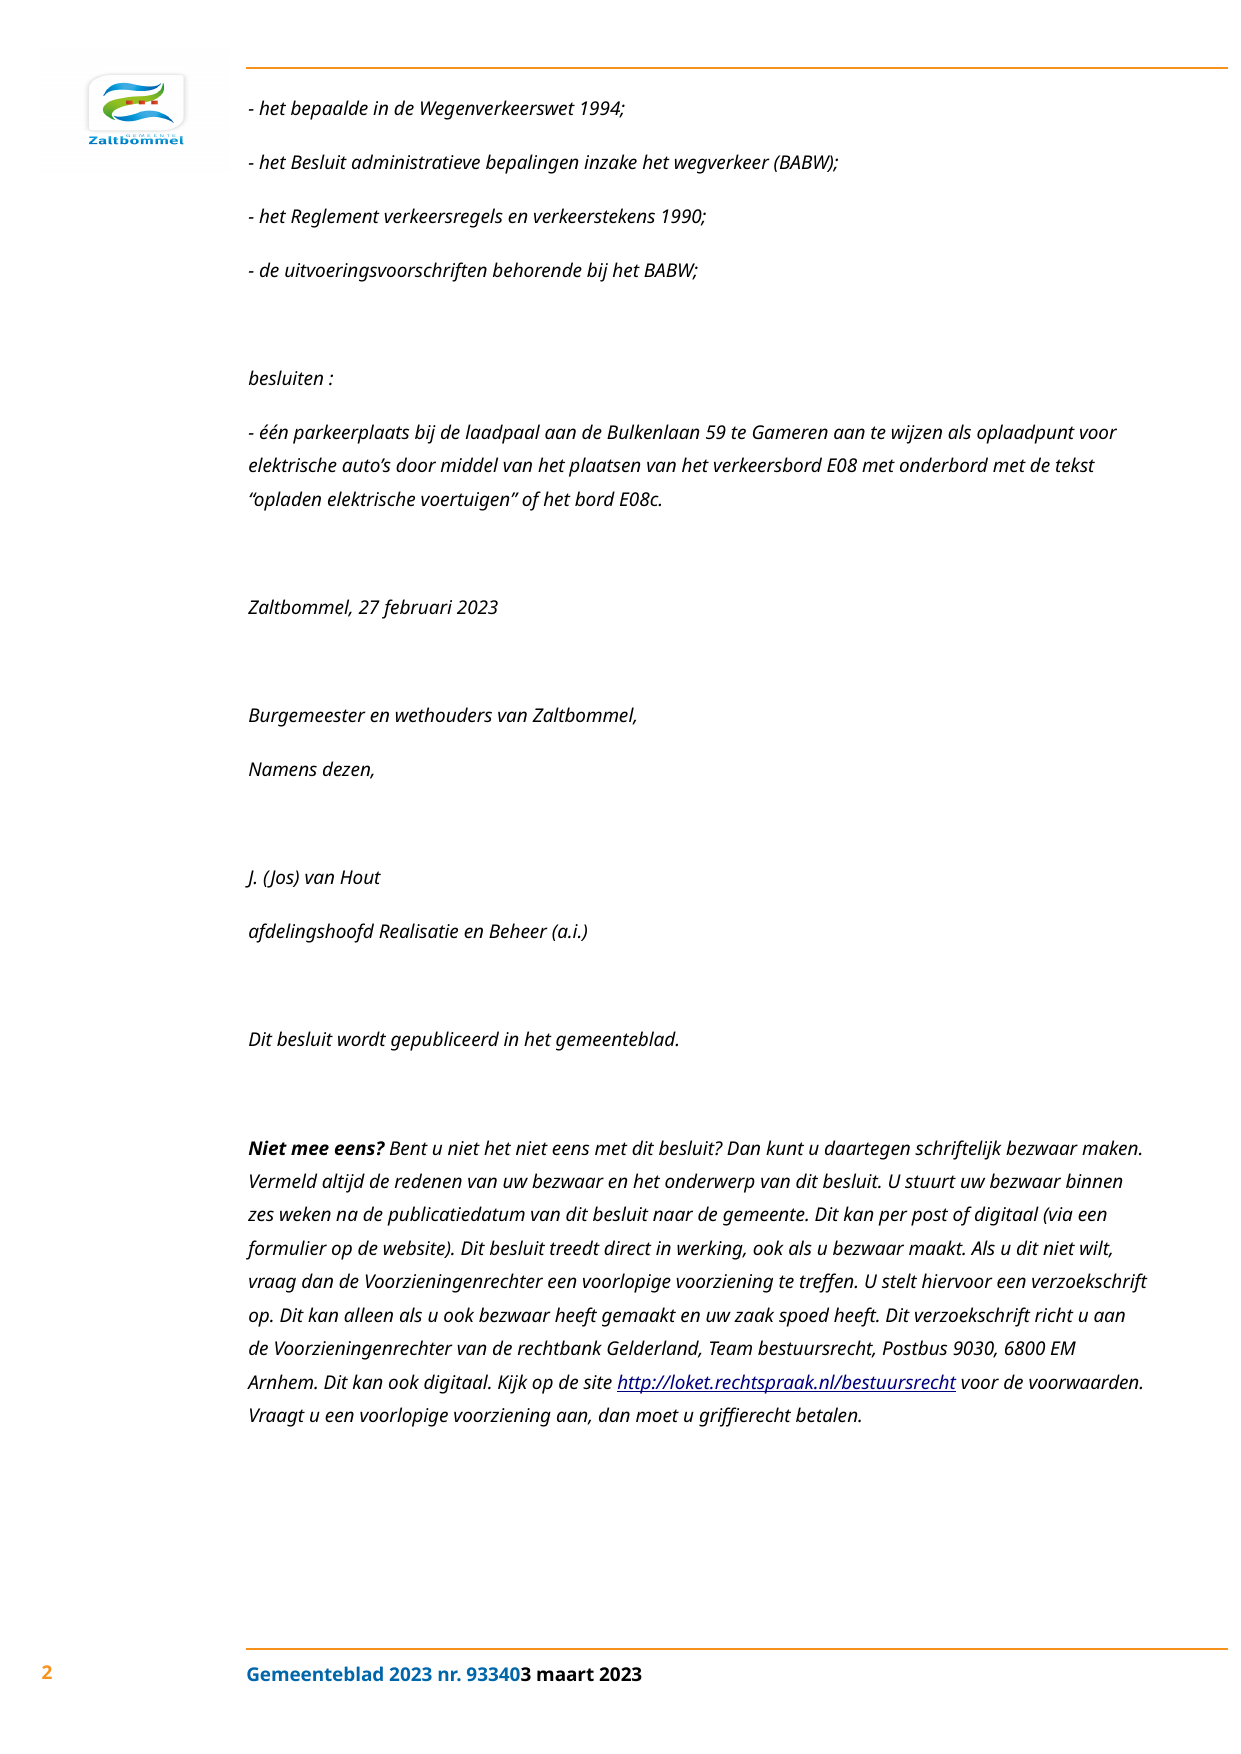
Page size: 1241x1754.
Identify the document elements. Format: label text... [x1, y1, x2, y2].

text besluiten : [248, 365, 1152, 391]
text Namens dezen, [248, 756, 1152, 782]
text - het Besluit administratieve bepalingen inzake het wegverkeer (BABW); [248, 149, 1152, 174]
text Zaltbommel, 27 februari 2023 [248, 594, 1152, 620]
text - het Reglement verkeersregels en verkeerstekens 1990; [248, 203, 1152, 229]
text - één parkeerplaats bij de laadpaal aan de Bulkenlaan 59 te Gameren aan te wijzen als oplaadpunt voor elektrische auto’s door middel van het plaatsen van het verkeersbord E08 met onderbord met de tekst “opladen elektrische voertuigen” of het bord E08c. [248, 419, 1152, 512]
text - de uitvoeringsvoorschriften behorende bij het BABW; [248, 257, 1152, 283]
text J. (Jos) van Hout [248, 864, 1152, 890]
text Niet mee eens? Bent u niet het niet eens met dit besluit? Dan kunt u daartegen schriftelijk bezwaar maken. Vermeld altijd de redenen van uw bezwaar en het onderwerp van dit besluit. U stuurt uw bezwaar binnen zes weken na de publicatiedatum van dit besluit naar de gemeente. Dit kan per post of digitaal (via een formulier op de website). Dit besluit treedt direct in werking, ook als u bezwaar maakt. Als u dit niet wilt, vraag dan de Voorzieningenrechter een voorlopige voorziening te treffen. U stelt hiervoor een verzoekschrift op. Dit kan alleen als u ook bezwaar heeft gemaakt en uw zaak spoed heeft. Dit verzoekschrift richt u aan de Voorzieningenrechter van de rechtbank Gelderland, Team bestuursrecht, Postbus 9030, 6800 EM Arnhem. Dit kan ook digitaal. Kijk op de site http://loket.rechtspraak.nl/bestuursrecht voor de voorwaarden. Vraagt u een voorlopige voorziening aan, dan moet u griffierecht betalen. [248, 1135, 1152, 1428]
text Burgemeester en wethouders van Zaltbommel, [248, 702, 1152, 728]
picture [41, 47, 231, 172]
text Dit besluit wordt gepubliceerd in het gemeenteblad. [248, 1027, 1152, 1052]
text afdelingshoofd Realisatie en Beheer (a.i.) [248, 918, 1152, 944]
text - het bepaalde in de Wegenverkeerswet 1994; [248, 95, 1152, 121]
